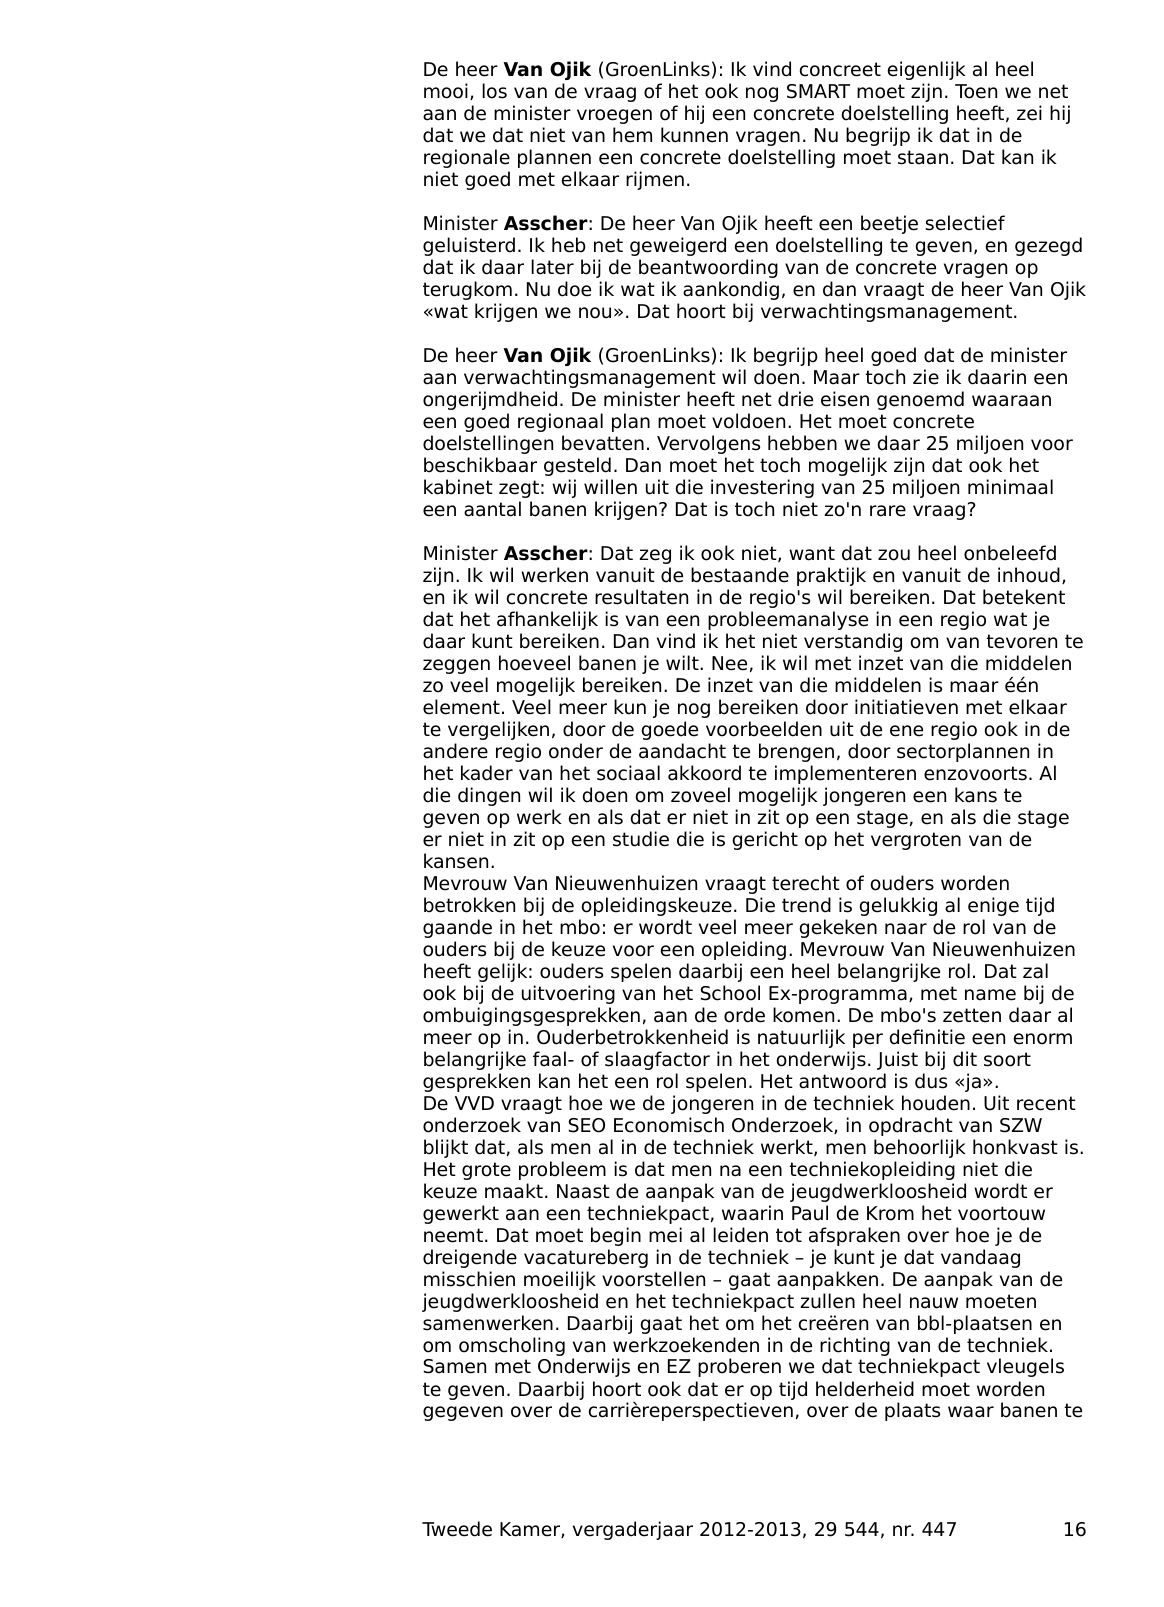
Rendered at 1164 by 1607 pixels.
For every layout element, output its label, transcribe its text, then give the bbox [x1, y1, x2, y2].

text De VVD vraagt hoe we de jongeren in de techniek houden. Uit recent onderzoek van SEO Economisch Onderzoek, in opdracht van SZW blijkt dat, als men al in de techniek werkt, men behoorlijk honkvast is. Het grote probleem is dat men na een techniekopleiding niet die keuze maakt. Naast de aanpak van de jeugdwerkloosheid wordt er gewerkt aan een techniekpact, waarin Paul de Krom het voortouw neemt. Dat moet begin mei al leiden tot afspraken over hoe je de dreigende vacatureberg in de techniek – je kunt je dat vandaag misschien moeilijk voorstellen – gaat aanpakken. De aanpak van de jeugdwerkloosheid en het techniekpact zullen heel nauw moeten samenwerken. Daarbij gaat het om het creëren van bbl-plaatsen en om omscholing van werkzoekenden in de richting van de techniek. Samen met Onderwijs en EZ proberen we dat techniekpact vleugels te geven. Daarbij hoort ook dat er op tijd helderheid moet worden gegeven over de carrièreperspectieven, over de plaats waar banen te [422, 1093, 1087, 1422]
text Mevrouw Van Nieuwenhuizen vraagt terecht of ouders worden betrokken bij de opleidingskeuze. Die trend is gelukkig al enige tijd gaande in het mbo: er wordt veel meer gekeken naar de rol van de ouders bij de keuze voor een opleiding. Mevrouw Van Nieuwenhuizen heeft gelijk: ouders spelen daarbij een heel belangrijke rol. Dat zal ook bij de uitvoering van het School Ex-programma, met name bij de ombuigingsgesprekken, aan de orde komen. De mbo's zetten daar al meer op in. Ouderbetrokkenheid is natuurlijk per definitie een enorm belangrijke faal- of slaagfactor in het onderwijs. Juist bij dit soort gesprekken kan het een rol spelen. Het antwoord is dus «ja». [422, 873, 1087, 1093]
text De heer Van Ojik (GroenLinks): Ik begrijp heel goed dat de minister aan verwachtingsmanagement wil doen. Maar toch zie ik daarin een ongerijmdheid. De minister heeft net drie eisen genoemd waaraan een goed regionaal plan moet voldoen. Het moet concrete doelstellingen bevatten. Vervolgens hebben we daar 25 miljoen voor beschikbaar gesteld. Dan moet het toch mogelijk zijn dat ook het kabinet zegt: wij willen uit die investering van 25 miljoen minimaal een aantal banen krijgen? Dat is toch niet zo'n rare vraag? [422, 345, 1087, 521]
text De heer Van Ojik (GroenLinks): Ik vind concreet eigenlijk al heel mooi, los van de vraag of het ook nog SMART moet zijn. Toen we net aan de minister vroegen of hij een concrete doelstelling heeft, zei hij dat we dat niet van hem kunnen vragen. Nu begrijp ik dat in de regionale plannen een concrete doelstelling moet staan. Dat kan ik niet goed met elkaar rijmen. [422, 59, 1087, 191]
text Minister Asscher: De heer Van Ojik heeft een beetje selectief geluisterd. Ik heb net geweigerd een doelstelling te geven, en gezegd dat ik daar later bij de beantwoording van de concrete vragen op terugkom. Nu doe ik wat ik aankondig, en dan vraagt de heer Van Ojik «wat krijgen we nou». Dat hoort bij verwachtingsmanagement. [422, 213, 1087, 323]
text Minister Asscher: Dat zeg ik ook niet, want dat zou heel onbeleefd zijn. Ik wil werken vanuit de bestaande praktijk en vanuit de inhoud, en ik wil concrete resultaten in de regio's wil bereiken. Dat betekent dat het afhankelijk is van een probleemanalyse in een regio wat je daar kunt bereiken. Dan vind ik het niet verstandig om van tevoren te zeggen hoeveel banen je wilt. Nee, ik wil met inzet van die middelen zo veel mogelijk bereiken. De inzet van die middelen is maar één element. Veel meer kun je nog bereiken door initiatieven met elkaar te vergelijken, door de goede voorbeelden uit de ene regio ook in de andere regio onder de aandacht te brengen, door sectorplannen in het kader van het sociaal akkoord te implementeren enzovoorts. Al die dingen wil ik doen om zoveel mogelijk jongeren een kans te geven op werk en als dat er niet in zit op een stage, en als die stage er niet in zit op een studie die is gericht op het vergroten van de kansen. [422, 543, 1087, 873]
